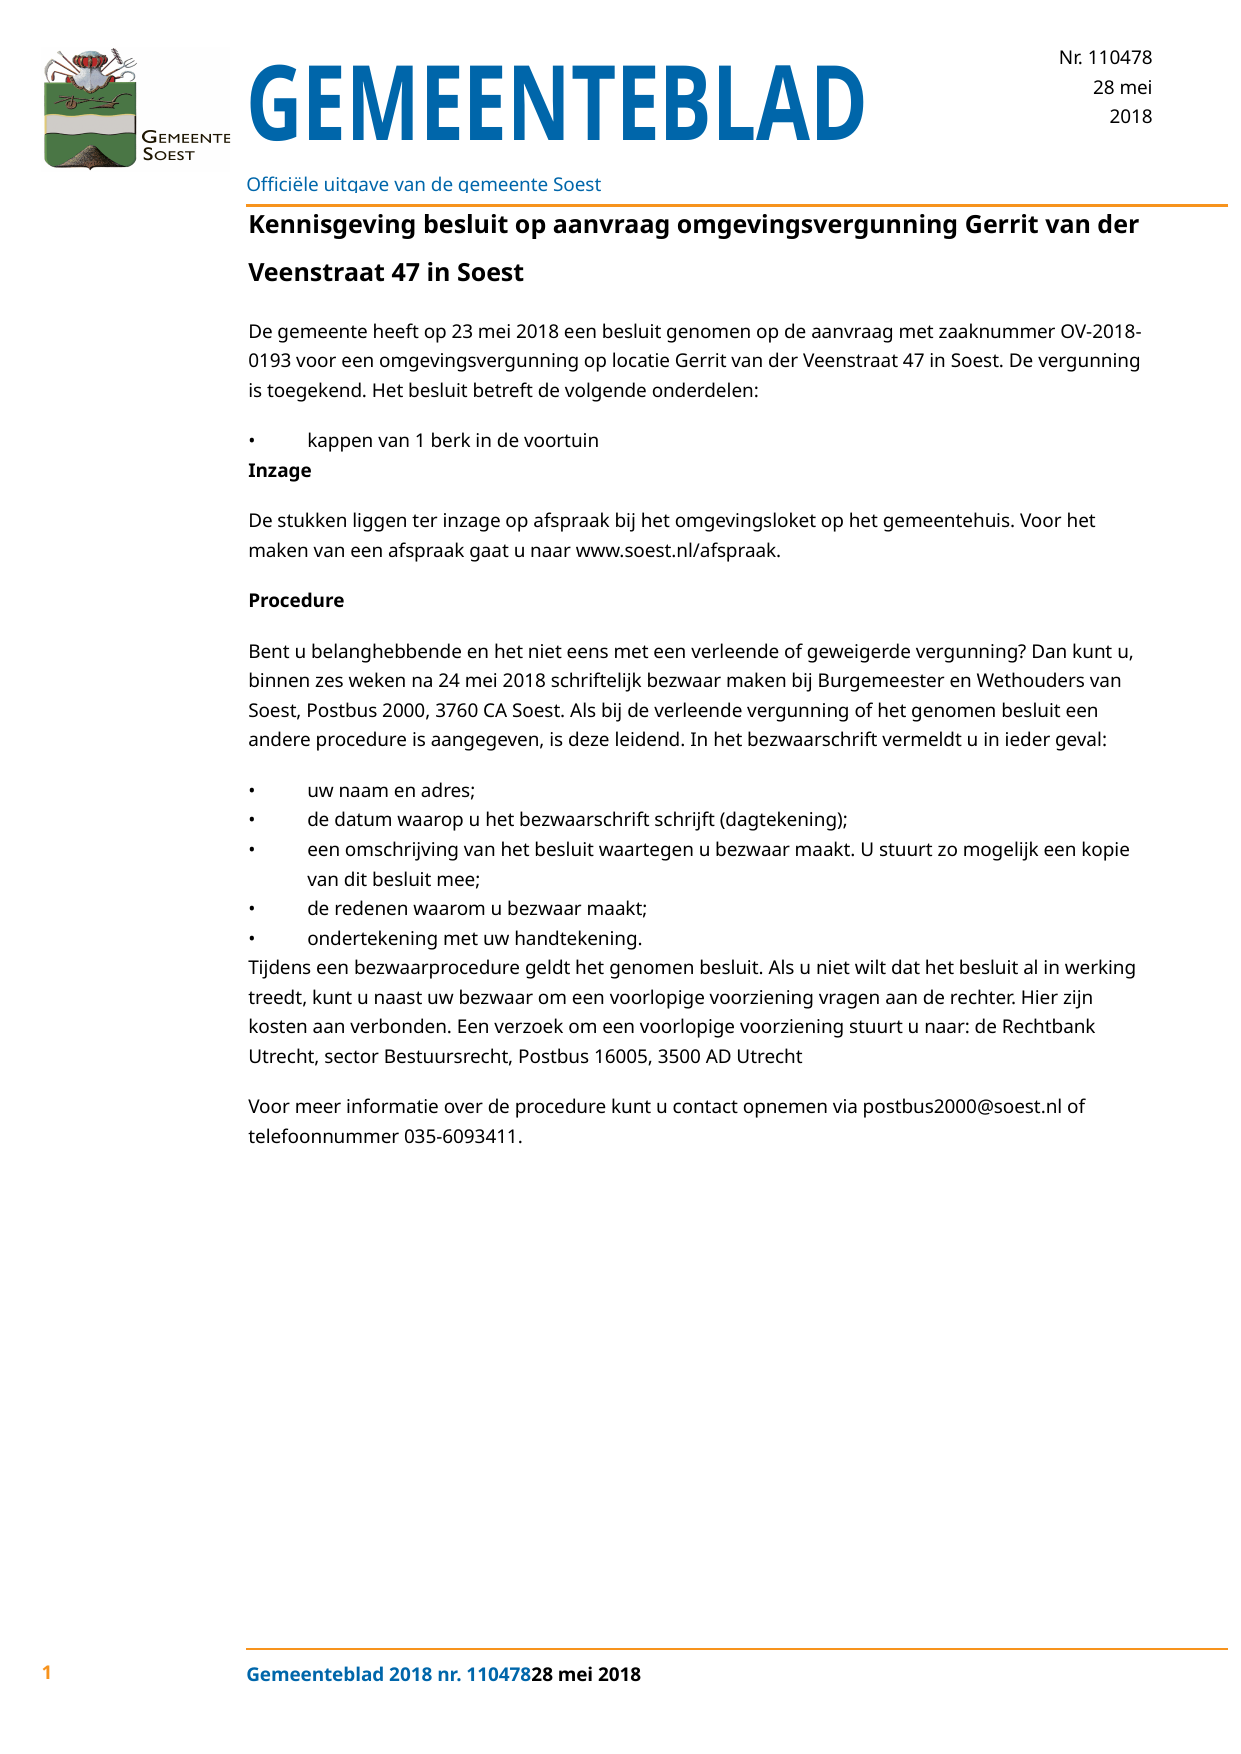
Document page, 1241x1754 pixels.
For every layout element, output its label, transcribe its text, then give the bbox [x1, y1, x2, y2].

text Inzage [248, 457, 1152, 483]
text De gemeente heeft op 23 mei 2018 een besluit genomen op de aanvraag met zaaknummer OV-2018-0193 voor een omgevingsvergunning op locatie Gerrit van der Veenstraat 47 in Soest. De vergunning is toegekend. Het besluit betreft de volgende onderdelen: [248, 318, 1152, 403]
list de datum waarop u het bezwaarschrift schrijft (dagtekening); [248, 807, 1152, 832]
list kappen van 1 berk in de voortuin [248, 427, 1152, 453]
text Procedure [248, 587, 1152, 613]
list uw naam en adres; [248, 777, 1152, 803]
text De stukken liggen ter inzage op afspraak bij het omgevingsloket op het gemeentehuis. Voor het maken van een afspraak gaat u naar www.soest.nl/afspraak. [248, 507, 1152, 563]
text Voor meer informatie over de procedure kunt u contact opnemen via postbus2000@soest.nl of telefoonnummer 035-6093411. [248, 1094, 1152, 1149]
text Bent u belanghebbende en het niet eens met een verleende of geweigerde vergunning? Dan kunt u, binnen zes weken na 24 mei 2018 schriftelijk bezwaar maken bij Burgemeester en Wethouders van Soest, Postbus 2000, 3760 CA Soest. Als bij de verleende vergunning of het genomen besluit een andere procedure is aangegeven, is deze leidend. In het bezwaarschrift vermeldt u in ieder geval: [248, 638, 1152, 752]
list de redenen waarom u bezwaar maakt; [248, 895, 1152, 921]
picture [41, 47, 231, 172]
list een omschrijving van het besluit waartegen u bezwaar maakt. U stuurt zo mogelijk een kopie van dit besluit mee; [248, 836, 1152, 892]
text Kennisgeving besluit op aanvraag omgevingsvergunning Gerrit van der Veenstraat 47 in Soest [248, 207, 1152, 288]
text Tijdens een bezwaarprocedure geldt het genomen besluit. Als u niet wilt dat het besluit al in werking treedt, kunt u naast uw bezwaar om een voorlopige voorziening vragen aan de rechter. Hier zijn kosten aan verbonden. Een verzoek om een voorlopige voorziening stuurt u naar: de Rechtbank Utrecht, sector Bestuursrecht, Postbus 16005, 3500 AD Utrecht [248, 954, 1152, 1069]
list ondertekening met uw handtekening. [248, 925, 1152, 951]
